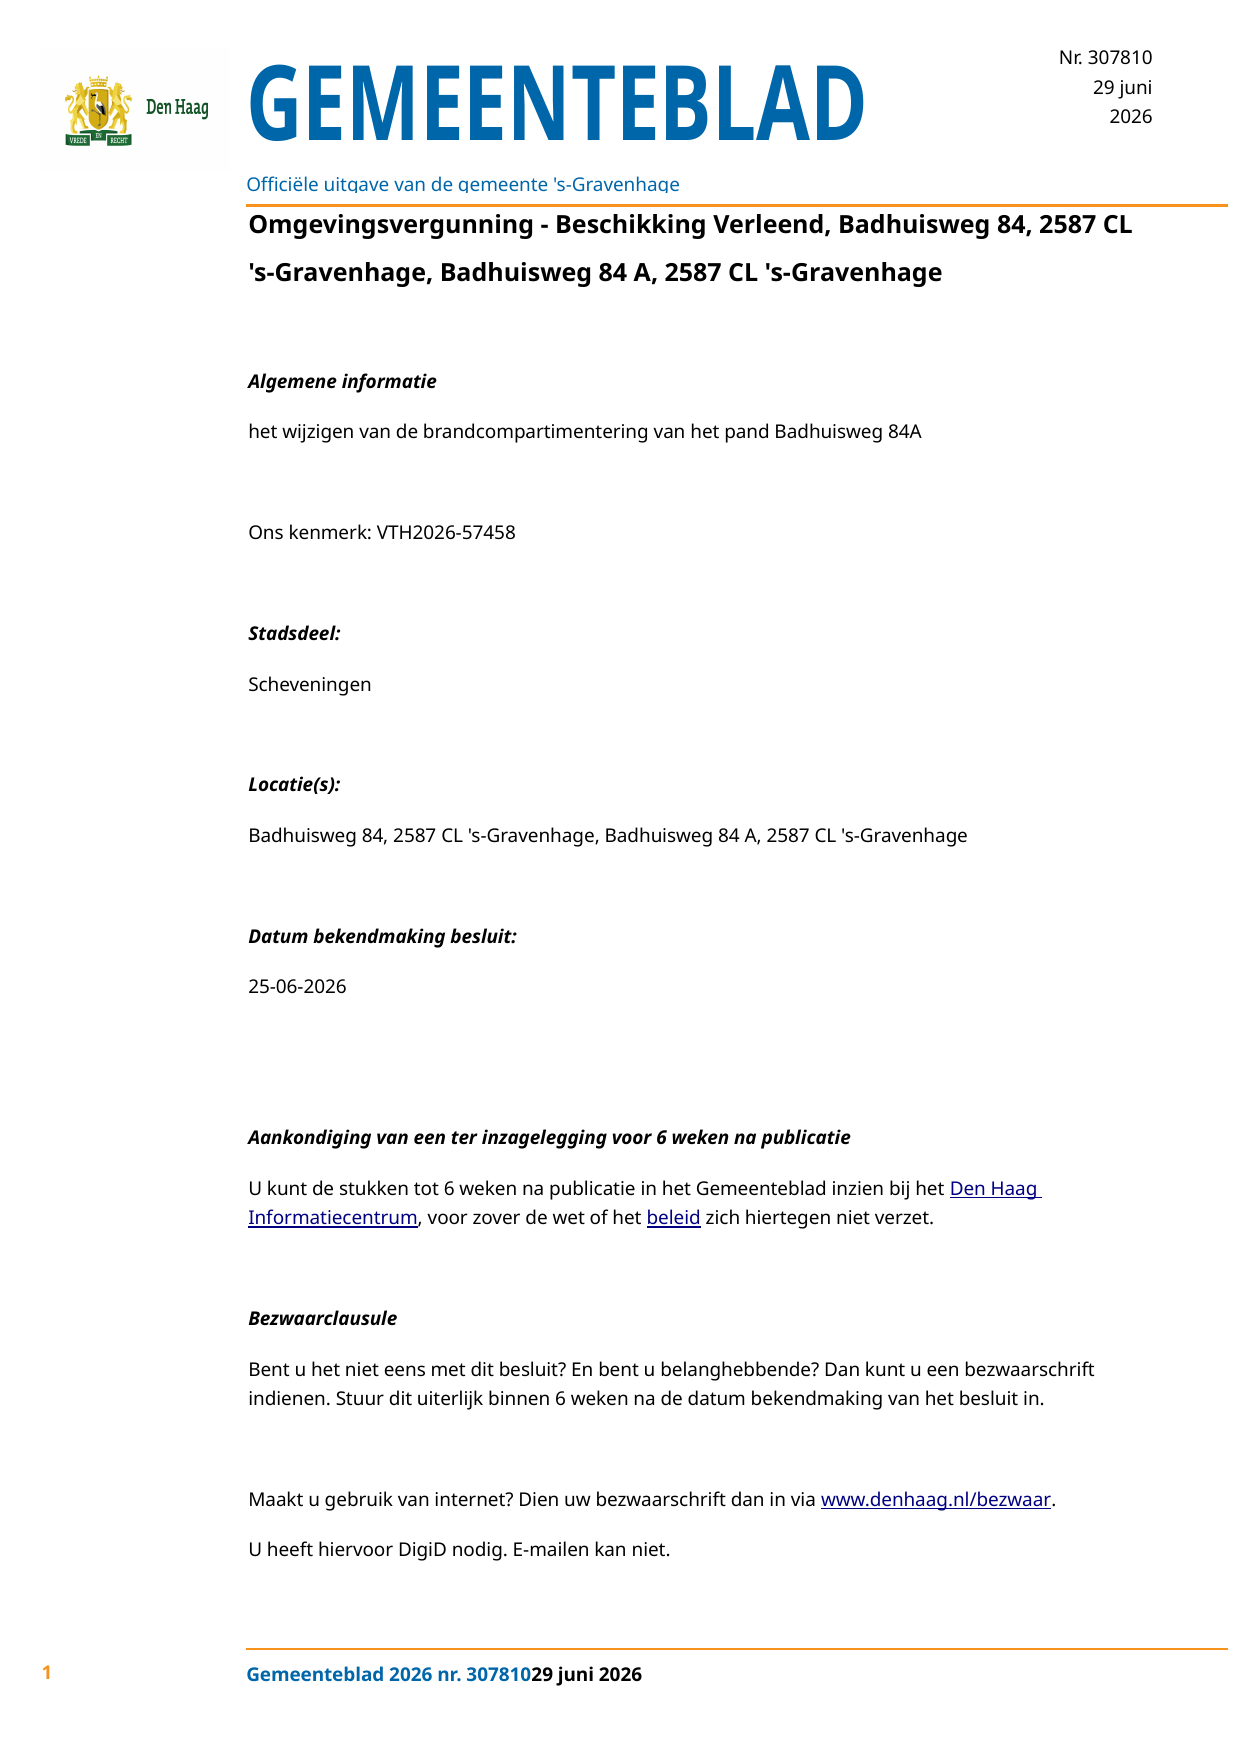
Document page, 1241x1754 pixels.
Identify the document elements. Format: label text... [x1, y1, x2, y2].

text Stadsdeel: [248, 620, 1152, 646]
text Aankondiging van een ter inzagelegging voor 6 weken na publicatie [248, 1124, 1152, 1150]
text Scheveningen [248, 671, 1152, 697]
text 25-06-2026 [248, 973, 1152, 999]
text Maakt u gebruik van internet? Dien uw bezwaarschrift dan in via www.denhaag.nl/bezwaar. [248, 1486, 1152, 1512]
text Bezwaarclausule [248, 1305, 1152, 1331]
text Datum bekendmaking besluit: [248, 923, 1152, 949]
text Algemene informatie [248, 368, 1152, 394]
text Locatie(s): [248, 772, 1152, 797]
text het wijzigen van de brandcompartimentering van het pand Badhuisweg 84A [248, 419, 1152, 444]
picture [41, 47, 231, 172]
text Omgevingsvergunning - Beschikking Verleend, Badhuisweg 84, 2587 CL 's-Gravenhage, Badhuisweg 84 A, 2587 CL 's-Gravenhage [248, 207, 1152, 288]
text U kunt de stukken tot 6 weken na publicatie in het Gemeenteblad inzien bij het Den Haag Informatiecentrum, voor zover de wet of het beleid zich hiertegen niet verzet. [248, 1175, 1152, 1230]
text Bent u het niet eens met dit besluit? En bent u belanghebbende? Dan kunt u een bezwaarschrift indienen. Stuur dit uiterlijk binnen 6 weken na de datum bekendmaking van het besluit in. [248, 1356, 1152, 1411]
text Badhuisweg 84, 2587 CL 's-Gravenhage, Badhuisweg 84 A, 2587 CL 's-Gravenhage [248, 822, 1152, 848]
text U heeft hiervoor DigiD nodig. E-mailen kan niet. [248, 1537, 1152, 1562]
text Ons kenmerk: VTH2026-57458 [248, 519, 1152, 545]
